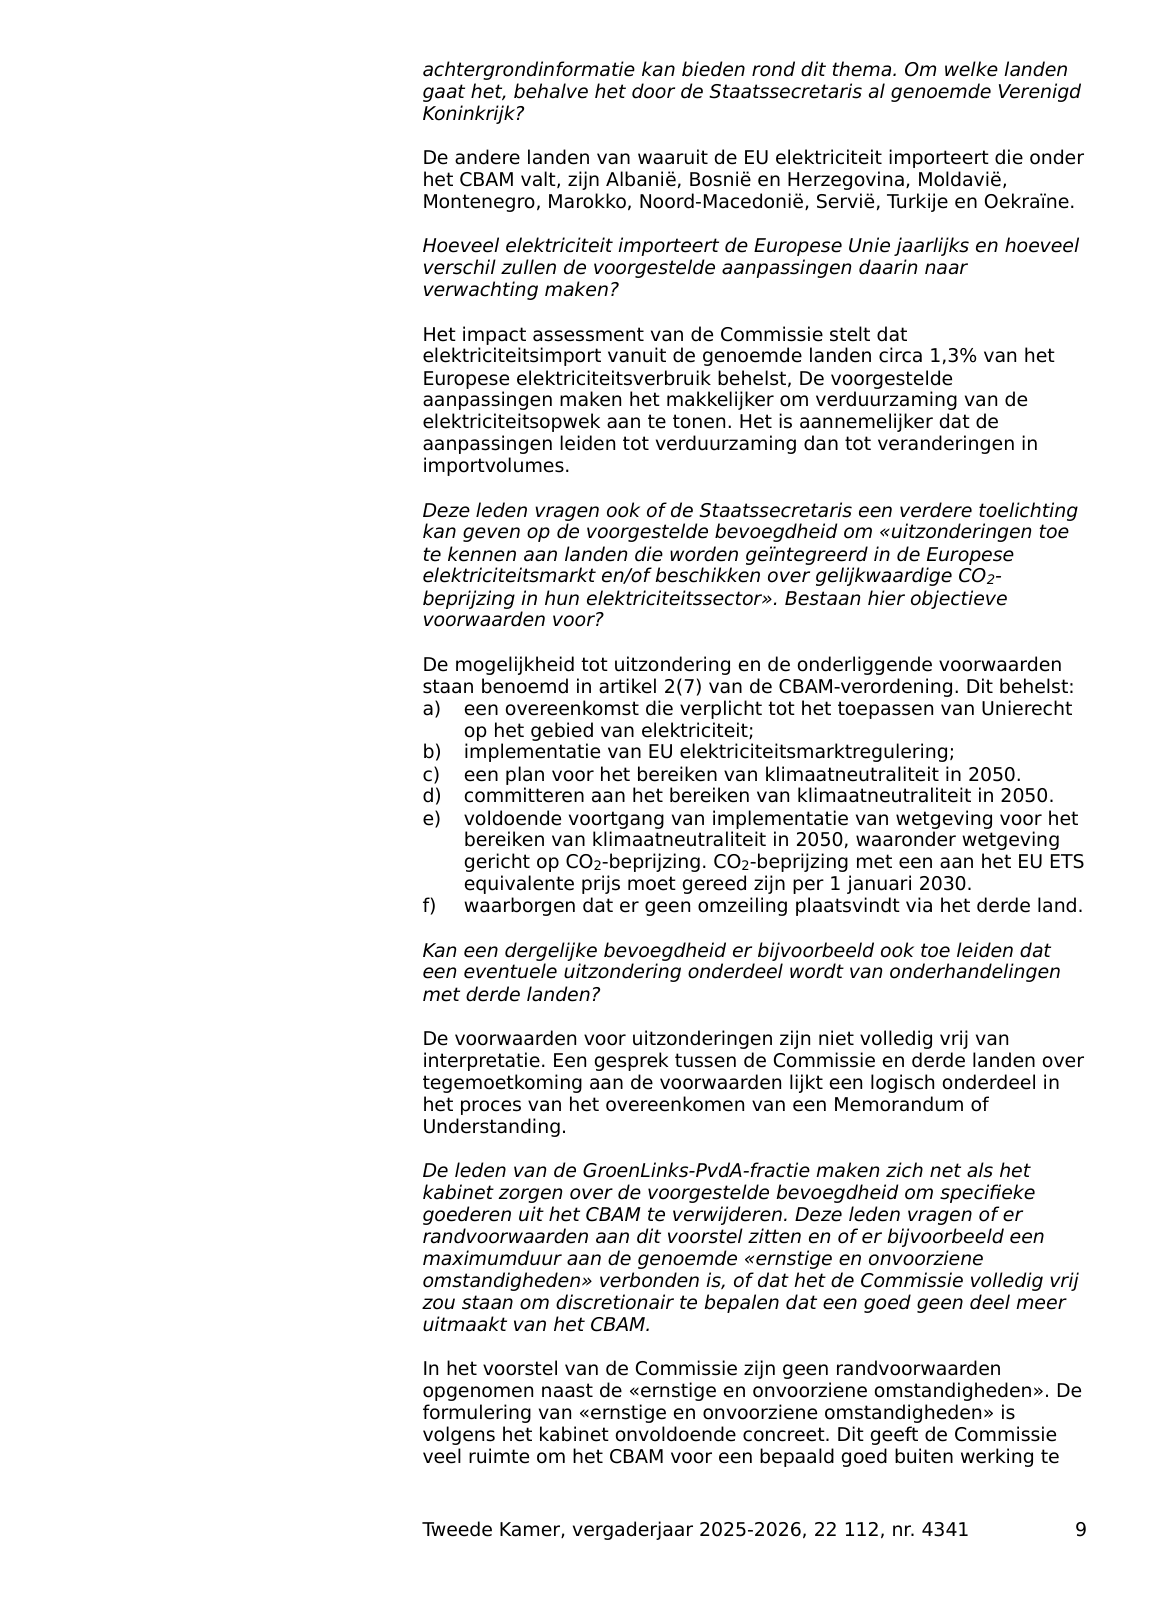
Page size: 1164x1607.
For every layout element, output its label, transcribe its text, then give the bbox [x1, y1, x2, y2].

text Hoeveel elektriciteit importeert de Europese Unie jaarlijks en hoeveel verschil zullen de voorgestelde aanpassingen daarin naar verwachting maken? [422, 235, 1087, 301]
text Deze leden vragen ook of de Staatssecretaris een verdere toelichting kan geven op de voorgestelde bevoegdheid om «uitzonderingen toe te kennen aan landen die worden geïntegreerd in de Europese elektriciteitsmarkt en/of beschikken over gelijkwaardige CO2-beprijzing in hun elektriciteitssector». Bestaan hier objectieve voorwaarden voor? [422, 499, 1087, 631]
text Kan een dergelijke bevoegdheid er bijvoorbeeld ook toe leiden dat een eventuele uitzondering onderdeel wordt van onderhandelingen met derde landen? [422, 939, 1087, 1005]
text f) waarborgen dat er geen omzeiling plaatsvindt via het derde land. [422, 895, 1087, 917]
text d) committeren aan het bereiken van klimaatneutraliteit in 2050. [422, 785, 1087, 807]
text De mogelijkheid tot uitzondering en de onderliggende voorwaarden staan benoemd in artikel 2(7) van de CBAM-verordening. Dit behelst: [422, 653, 1087, 697]
text In het voorstel van de Commissie zijn geen randvoorwaarden opgenomen naast de «ernstige en onvoorziene omstandigheden». De formulering van «ernstige en onvoorziene omstandigheden» is volgens het kabinet onvoldoende concreet. Dit geeft de Commissie veel ruimte om het CBAM voor een bepaald goed buiten werking te [422, 1358, 1087, 1468]
text De leden van de GroenLinks-PvdA-fractie maken zich net als het kabinet zorgen over de voorgestelde bevoegdheid om specifieke goederen uit het CBAM te verwijderen. Deze leden vragen of er randvoorwaarden aan dit voorstel zitten en of er bijvoorbeeld een maximumduur aan de genoemde «ernstige en onvoorziene omstandigheden» verbonden is, of dat het de Commissie volledig vrij zou staan om discretionair te bepalen dat een goed geen deel meer uitmaakt van het CBAM. [422, 1160, 1087, 1336]
text b) implementatie van EU elektriciteitsmarktregulering; [422, 741, 1087, 763]
text a) een overeenkomst die verplicht tot het toepassen van Unierecht op het gebied van elektriciteit; [422, 697, 1087, 741]
text De voorwaarden voor uitzonderingen zijn niet volledig vrij van interpretatie. Een gesprek tussen de Commissie en derde landen over tegemoetkoming aan de voorwaarden lijkt een logisch onderdeel in het proces van het overeenkomen van een Memorandum of Understanding. [422, 1028, 1087, 1137]
text achtergrondinformatie kan bieden rond dit thema. Om welke landen gaat het, behalve het door de Staatssecretaris al genoemde Verenigd Koninkrijk? [422, 59, 1087, 125]
text De andere landen van waaruit de EU elektriciteit importeert die onder het CBAM valt, zijn Albanië, Bosnië en Herzegovina, Moldavië, Montenegro, Marokko, Noord-Macedonië, Servië, Turkije en Oekraïne. [422, 147, 1087, 213]
text e) voldoende voortgang van implementatie van wetgeving voor het bereiken van klimaatneutraliteit in 2050, waaronder wetgeving gericht op CO2-beprijzing. CO2-beprijzing met een aan het EU ETS equivalente prijs moet gereed zijn per 1 januari 2030. [422, 807, 1087, 895]
text c) een plan voor het bereiken van klimaatneutraliteit in 2050. [422, 763, 1087, 785]
text Het impact assessment van de Commissie stelt dat elektriciteitsimport vanuit de genoemde landen circa 1,3% van het Europese elektriciteitsverbruik behelst, De voorgestelde aanpassingen maken het makkelijker om verduurzaming van de elektriciteitsopwek aan te tonen. Het is aannemelijker dat de aanpassingen leiden tot verduurzaming dan tot veranderingen in importvolumes. [422, 323, 1087, 477]
